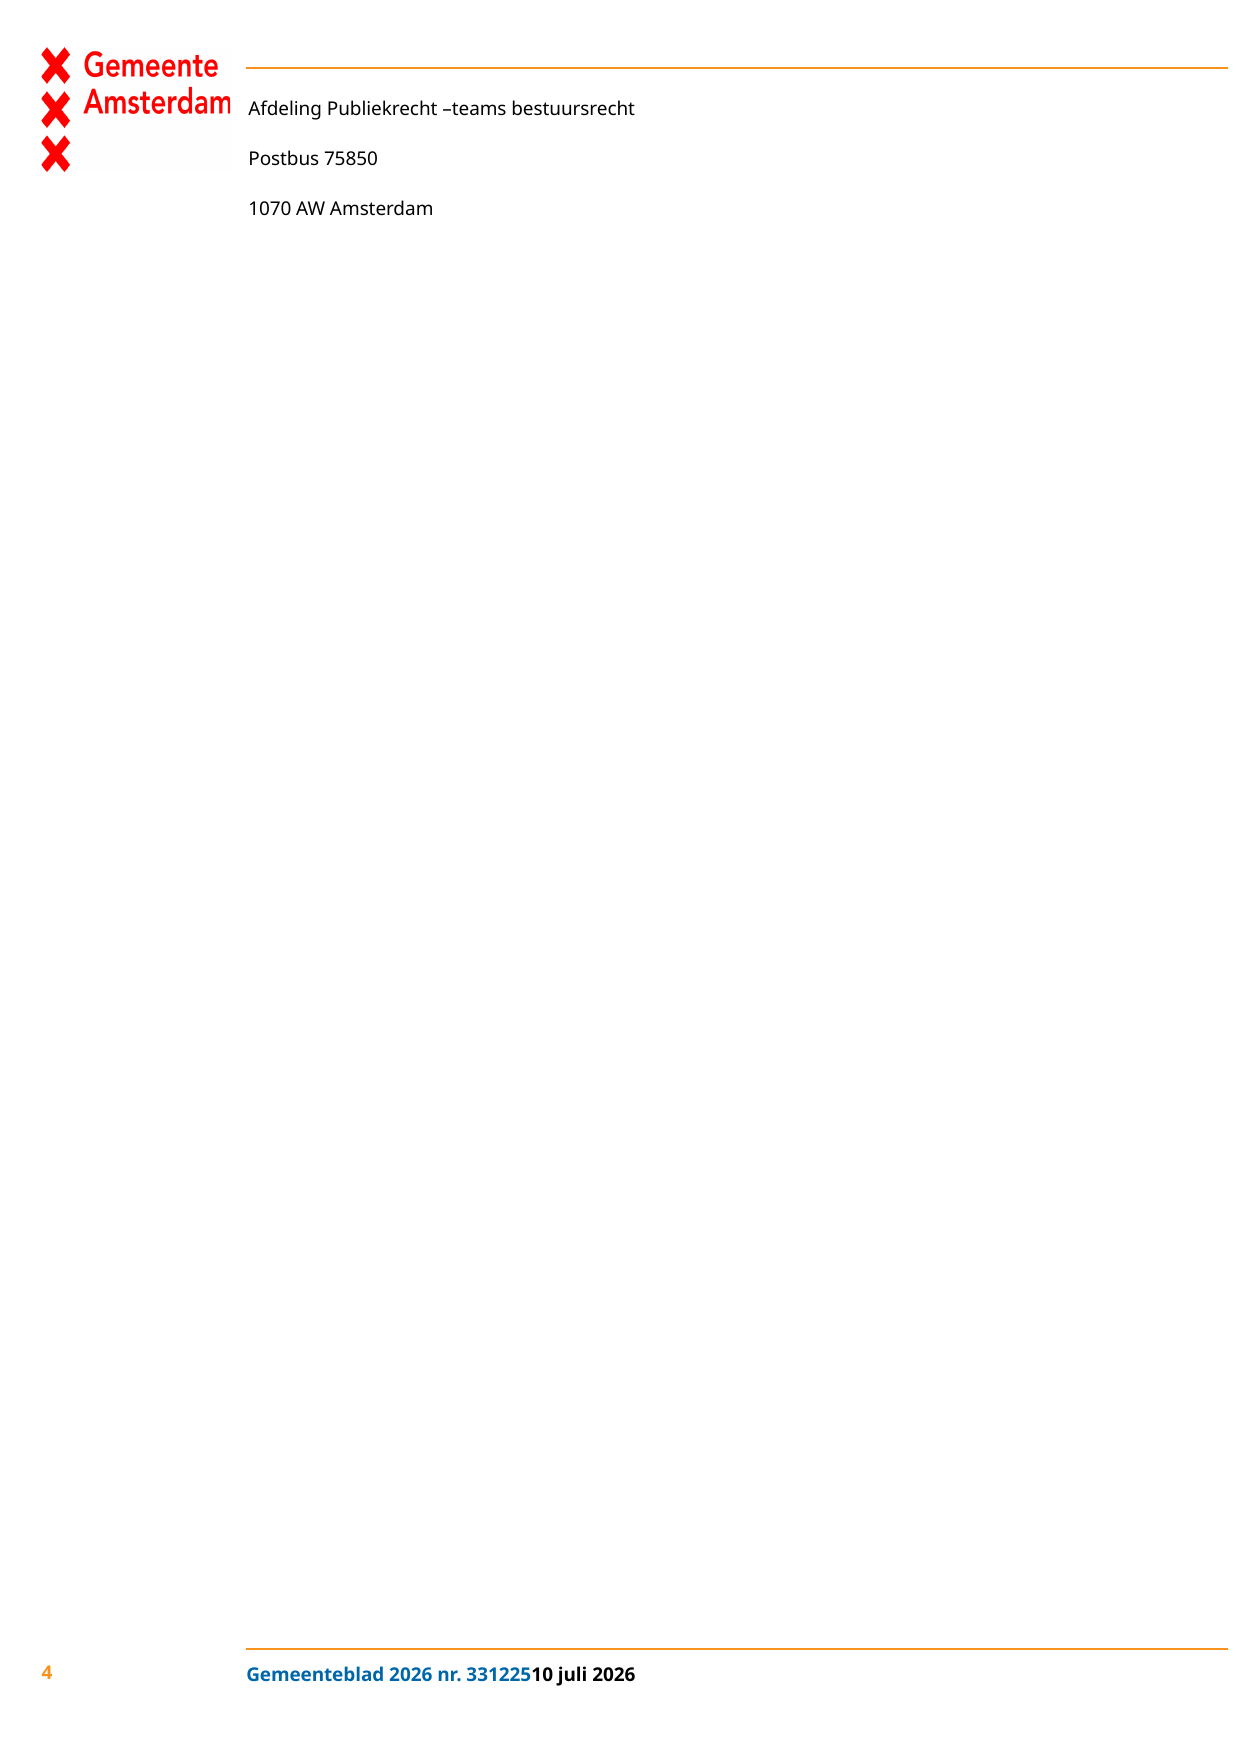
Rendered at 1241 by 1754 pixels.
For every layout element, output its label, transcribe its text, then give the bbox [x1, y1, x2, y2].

text 1070 AW Amsterdam [248, 196, 1152, 221]
text Afdeling Publiekrecht –teams bestuursrecht [248, 95, 1152, 121]
text Postbus 75850 [248, 145, 1152, 171]
picture [41, 47, 231, 172]
